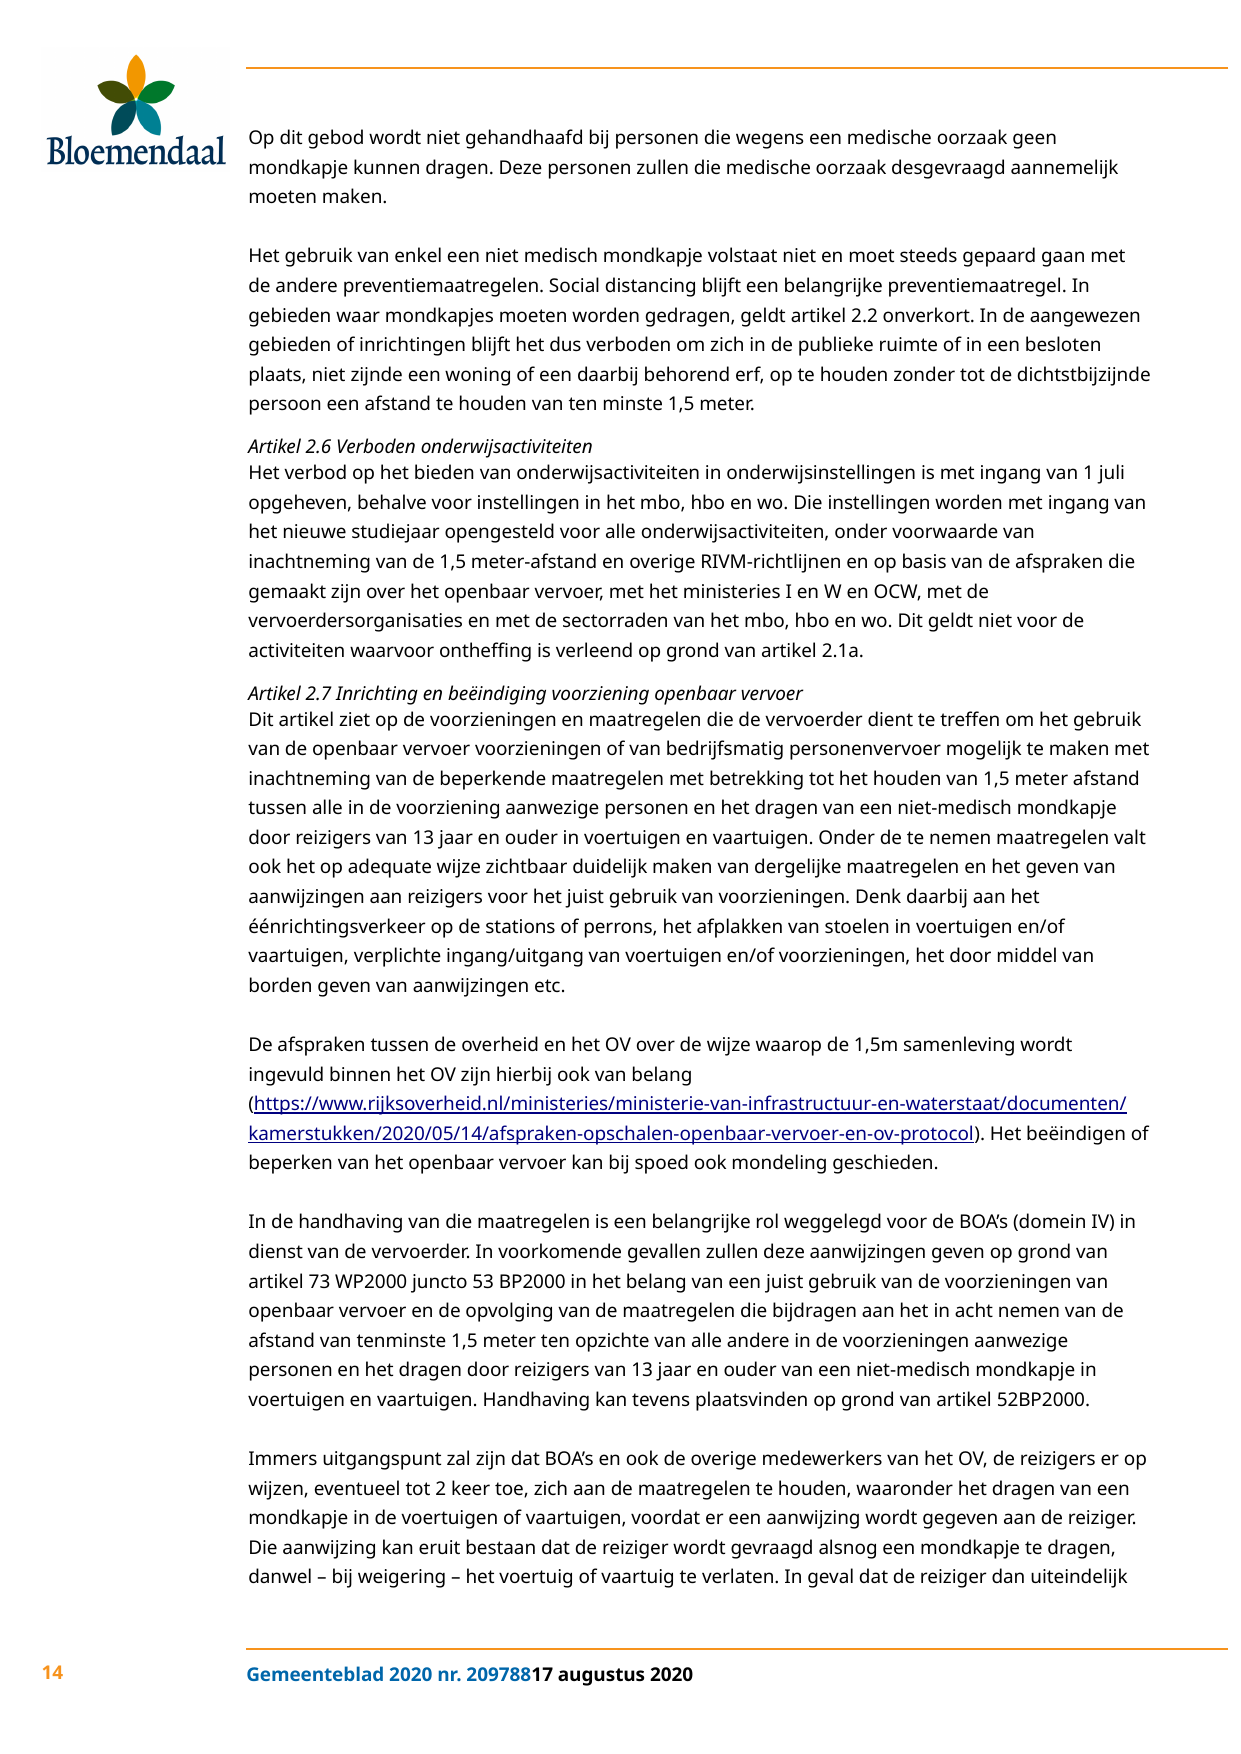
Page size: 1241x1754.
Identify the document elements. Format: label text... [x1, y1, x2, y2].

text Immers uitgangspunt zal zijn dat BOA’s en ook de overige medewerkers van het OV, de reizigers er op wijzen, eventueel tot 2 keer toe, zich aan de maatregelen te houden, waaronder het dragen van een mondkapje in de voertuigen of vaartuigen, voordat er een aanwijzing wordt gegeven aan de reiziger. Die aanwijzing kan eruit bestaan dat de reiziger wordt gevraagd alsnog een mondkapje te dragen, danwel – bij weigering – het voertuig of vaartuig te verlaten. In geval dat de reiziger dan uiteindelijk [248, 1445, 1152, 1589]
text In de handhaving van die maatregelen is een belangrijke rol weggelegd voor de BOA’s (domein IV) in dienst van de vervoerder. In voorkomende gevallen zullen deze aanwijzingen geven op grond van artikel 73 WP2000 juncto 53 BP2000 in het belang van een juist gebruik van de voorzieningen van openbaar vervoer en de opvolging van de maatregelen die bijdragen aan het in acht nemen van de afstand van tenminste 1,5 meter ten opzichte van alle andere in de voorzieningen aanwezige personen en het dragen door reizigers van 13 jaar en ouder van een niet-medisch mondkapje in voertuigen en vaartuigen. Handhaving kan tevens plaatsvinden op grond van artikel 52BP2000. [248, 1209, 1152, 1412]
text Op dit gebod wordt niet gehandhaafd bij personen die wegens een medische oorzaak geen mondkapje kunnen dragen. Deze personen zullen die medische oorzaak desgevraagd aannemelijk moeten maken. [248, 124, 1152, 209]
text Artikel 2.7 Inrichting en beëindiging voorziening openbaar vervoer [248, 680, 1152, 706]
text Dit artikel ziet op de voorzieningen en maatregelen die de vervoerder dient te treffen om het gebruik van de openbaar vervoer voorzieningen of van bedrijfsmatig personenvervoer mogelijk te maken met inachtneming van de beperkende maatregelen met betrekking tot het houden van 1,5 meter afstand tussen alle in de voorziening aanwezige personen en het dragen van een niet-medisch mondkapje door reizigers van 13 jaar en ouder in voertuigen en vaartuigen. Onder de te nemen maatregelen valt ook het op adequate wijze zichtbaar duidelijk maken van dergelijke maatregelen en het geven van aanwijzingen aan reizigers voor het juist gebruik van voorzieningen. Denk daarbij aan het éénrichtingsverkeer op de stations of perrons, het afplakken van stoelen in voertuigen en/of vaartuigen, verplichte ingang/uitgang van voertuigen en/of voorzieningen, het door middel van borden geven van aanwijzingen etc. [248, 706, 1152, 998]
text Het verbod op het bieden van onderwijsactiviteiten in onderwijsinstellingen is met ingang van 1 juli opgeheven, behalve voor instellingen in het mbo, hbo en wo. Die instellingen worden met ingang van het nieuwe studiejaar opengesteld voor alle onderwijsactiviteiten, onder voorwaarde van inachtneming van de 1,5 meter-afstand en overige RIVM-richtlijnen en op basis van de afspraken die gemaakt zijn over het openbaar vervoer, met het ministeries I en W en OCW, met de vervoerdersorganisaties en met de sectorraden van het mbo, hbo en wo. Dit geldt niet voor de activiteiten waarvoor ontheffing is verleend op grond van artikel 2.1a. [248, 459, 1152, 663]
text De afspraken tussen de overheid en het OV over de wijze waarop de 1,5m samenleving wordt ingevuld binnen het OV zijn hierbij ook van belang (https://www.rijksoverheid.nl/ministeries/ministerie-van-infrastructuur-en-waterstaat/documenten/kamerstukken/2020/05/14/afspraken-opschalen-openbaar-vervoer-en-ov-protocol). Het beëindigen of beperken van het openbaar vervoer kan bij spoed ook mondeling geschieden. [248, 1031, 1152, 1175]
picture [41, 47, 231, 172]
text Artikel 2.6 Verboden onderwijsactiviteiten [248, 434, 1152, 459]
text Het gebruik van enkel een niet medisch mondkapje volstaat niet en moet steeds gepaard gaan met de andere preventiemaatregelen. Social distancing blijft een belangrijke preventiemaatregel. In gebieden waar mondkapjes moeten worden gedragen, geldt artikel 2.2 onverkort. In de aangewezen gebieden of inrichtingen blijft het dus verboden om zich in de publieke ruimte of in een besloten plaats, niet zijnde een woning of een daarbij behorend erf, op te houden zonder tot de dichtstbijzijnde persoon een afstand te houden van ten minste 1,5 meter. [248, 243, 1152, 416]
